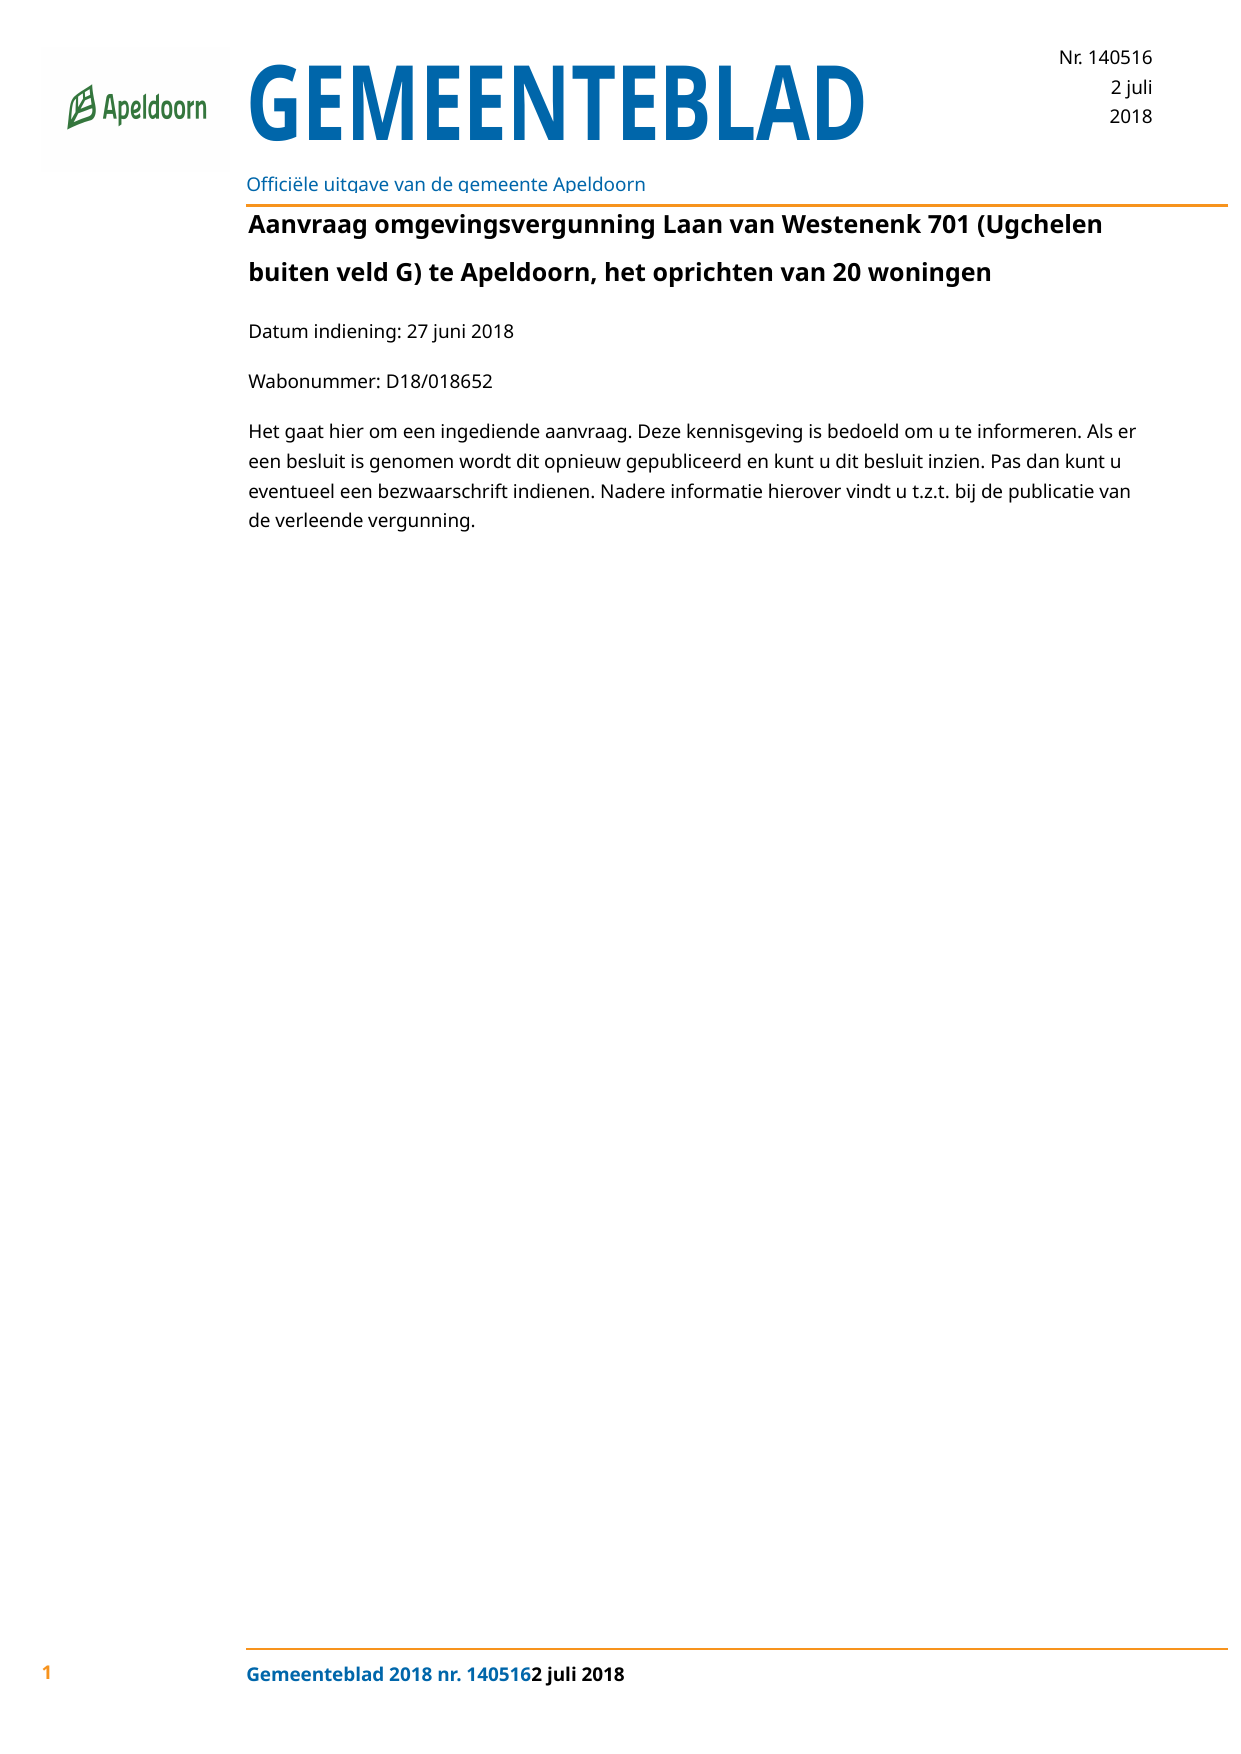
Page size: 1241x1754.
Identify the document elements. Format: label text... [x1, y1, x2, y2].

text Datum indiening: 27 juni 2018 [248, 318, 1152, 344]
text Aanvraag omgevingsvergunning Laan van Westenenk 701 (Ugchelen buiten veld G) te Apeldoorn, het oprichten van 20 woningen [248, 207, 1152, 288]
text Het gaat hier om een ingediende aanvraag. Deze kennisgeving is bedoeld om u te informeren. Als er een besluit is genomen wordt dit opnieuw gepubliceerd en kunt u dit besluit inzien. Pas dan kunt u eventueel een bezwaarschrift indienen. Nadere informatie hierover vindt u t.z.t. bij de publicatie van de verleende vergunning. [248, 419, 1152, 533]
picture [41, 47, 231, 172]
text Wabonummer: D18/018652 [248, 368, 1152, 394]
